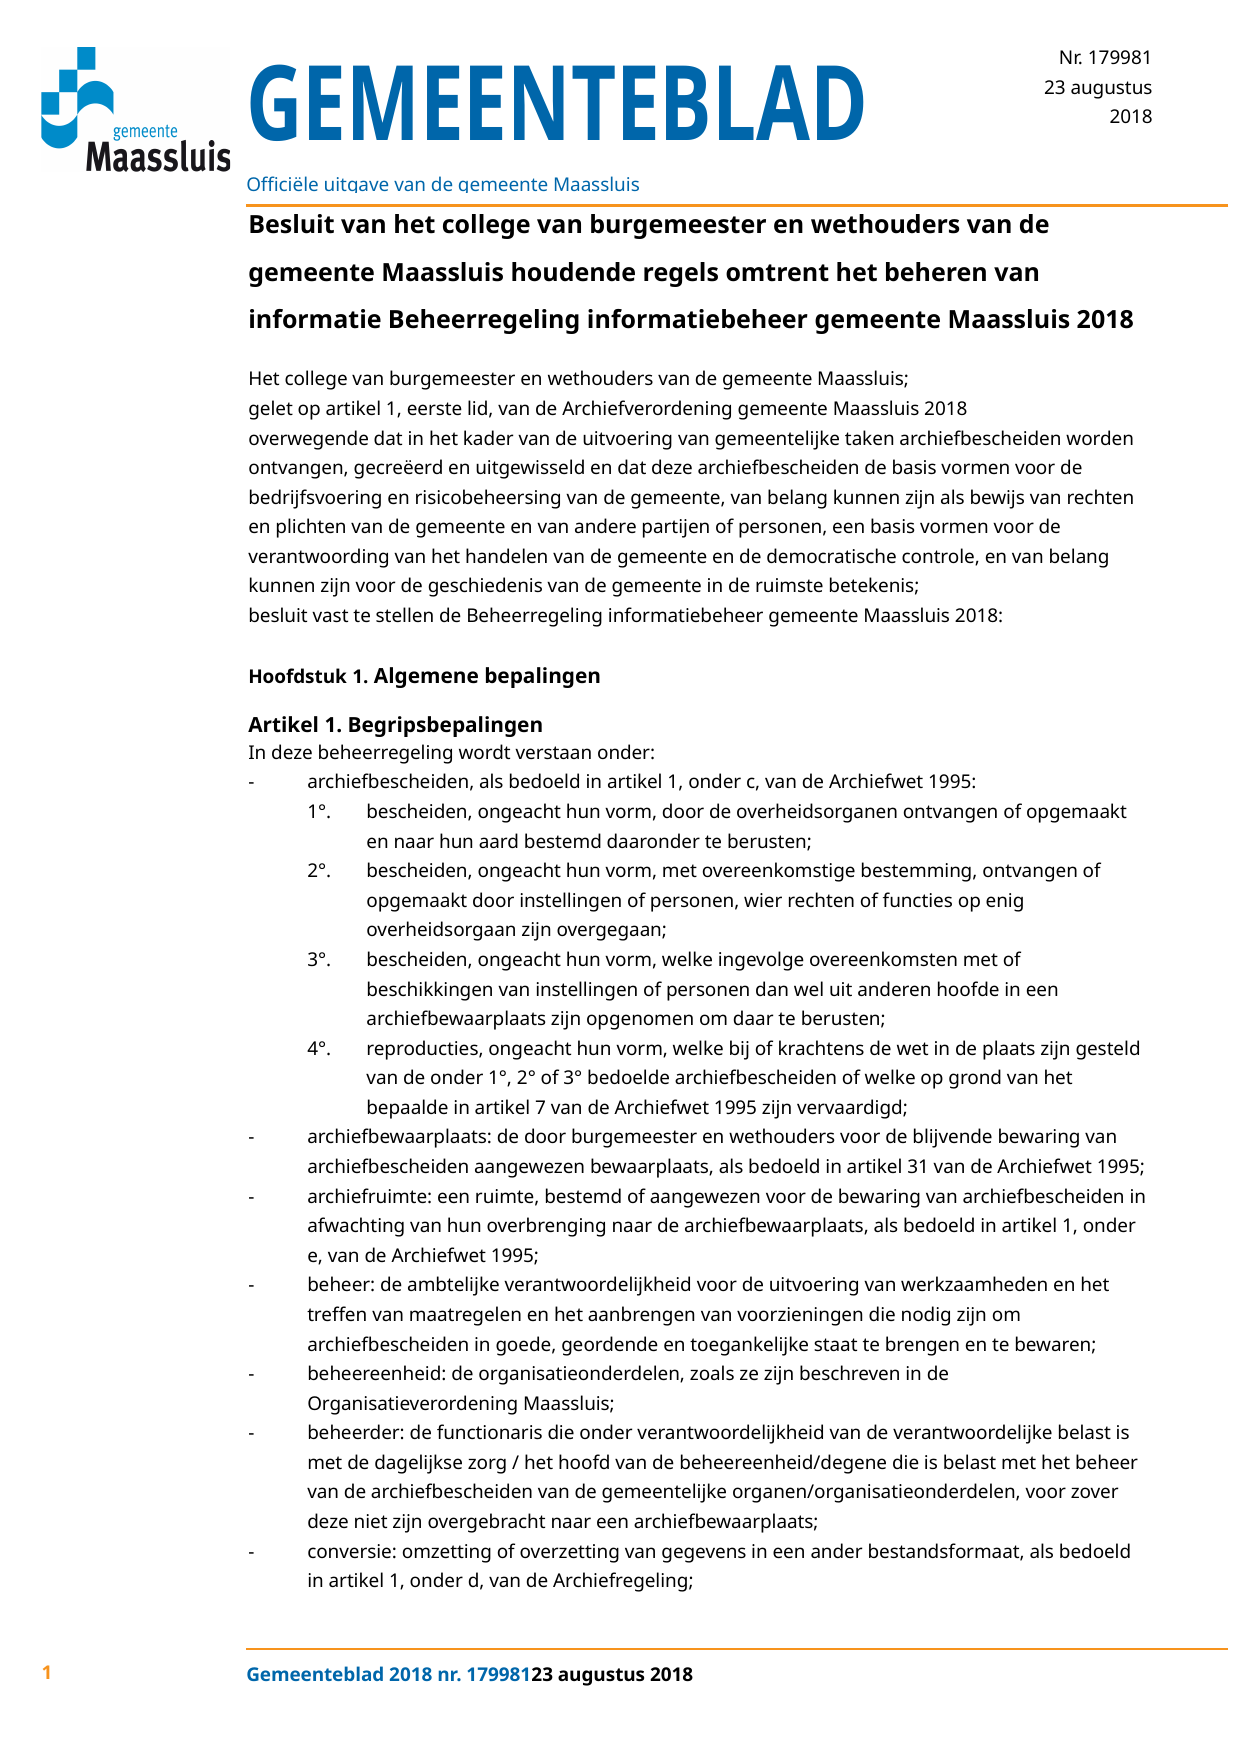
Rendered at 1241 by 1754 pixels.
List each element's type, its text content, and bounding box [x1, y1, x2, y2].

text Besluit van het college van burgemeester en wethouders van de gemeente Maassluis houdende regels omtrent het beheren van informatie Beheerregeling informatiebeheer gemeente Maassluis 2018 [248, 207, 1152, 336]
list bescheiden, ongeacht hun vorm, met overeenkomstige bestemming, ontvangen of opgemaakt door instellingen of personen, wier rechten of functies op enig overheidsorgaan zijn overgegaan; [307, 857, 1152, 942]
text gelet op artikel 1, eerste lid, van de Archiefverordening gemeente Maassluis 2018 [248, 395, 1152, 421]
list bescheiden, ongeacht hun vorm, door de overheidsorganen ontvangen of opgemaakt en naar hun aard bestemd daaronder te berusten; [307, 798, 1152, 853]
text overwegende dat in het kader van de uitvoering van gemeentelijke taken archiefbescheiden worden ontvangen, gecreëerd en uitgewisseld en dat deze archiefbescheiden de basis vormen voor de bedrijfsvoering en risicobeheersing van de gemeente, van belang kunnen zijn als bewijs van rechten en plichten van de gemeente en van andere partijen of personen, een basis vormen voor de verantwoording van het handelen van de gemeente en de democratische controle, en van belang kunnen zijn voor de geschiedenis van de gemeente in de ruimste betekenis; [248, 425, 1152, 598]
list archiefruimte: een ruimte, bestemd of aangewezen voor de bewaring van archiefbescheiden in afwachting van hun overbrenging naar de archiefbewaarplaats, als bedoeld in artikel 1, onder e, van de Archiefwet 1995; [248, 1183, 1152, 1268]
picture [41, 47, 231, 172]
picture [41, 47, 77, 92]
text In deze beheerregeling wordt verstaan onder: [248, 739, 1152, 765]
list beheer: de ambtelijke verantwoordelijkheid voor de uitvoering van werkzaamheden en het treffen van maatregelen en het aanbrengen van voorzieningen die nodig zijn om archiefbescheiden in goede, geordende en toegankelijke staat te brengen en te bewaren; [248, 1272, 1152, 1356]
text besluit vast te stellen de Beheerregeling informatiebeheer gemeente Maassluis 2018: [248, 602, 1152, 628]
list archiefbewaarplaats: de door burgemeester en wethouders voor de blijvende bewaring van archiefbescheiden aangewezen bewaarplaats, als bedoeld in artikel 31 van de Archiefwet 1995; [248, 1124, 1152, 1179]
list bescheiden, ongeacht hun vorm, welke ingevolge overeenkomsten met of beschikkingen van instellingen of personen dan wel uit anderen hoofde in een archiefbewaarplaats zijn opgenomen om daar te berusten; [307, 946, 1152, 1031]
list conversie: omzetting of overzetting van gegevens in een ander bestandsformaat, als bedoeld in artikel 1, onder d, van de Archiefregeling; [248, 1538, 1152, 1593]
text Hoofdstuk 1. Algemene bepalingen [248, 661, 1152, 690]
list reproducties, ongeacht hun vorm, welke bij of krachtens de wet in de plaats zijn gesteld van de onder 1°, 2° of 3° bedoelde archiefbescheiden of welke op grond van het bepaalde in artikel 7 van de Archiefwet 1995 zijn vervaardigd; [307, 1035, 1152, 1120]
list archiefbescheiden, als bedoeld in artikel 1, onder c, van de Archiefwet 1995: [248, 769, 1152, 794]
text Artikel 1. Begripsbepalingen [248, 711, 1152, 739]
list beheerder: de functionaris die onder verantwoordelijkheid van de verantwoordelijke belast is met de dagelijkse zorg / het hoofd van de beheereenheid/degene die is belast met het beheer van de archiefbescheiden van de gemeentelijke organen/organisatieonderdelen, voor zover deze niet zijn overgebracht naar een archiefbewaarplaats; [248, 1419, 1152, 1534]
list beheereenheid: de organisatieonderdelen, zoals ze zijn beschreven in de Organisatieverordening Maassluis; [248, 1360, 1152, 1416]
text Het college van burgemeester en wethouders van de gemeente Maassluis; [248, 366, 1152, 391]
